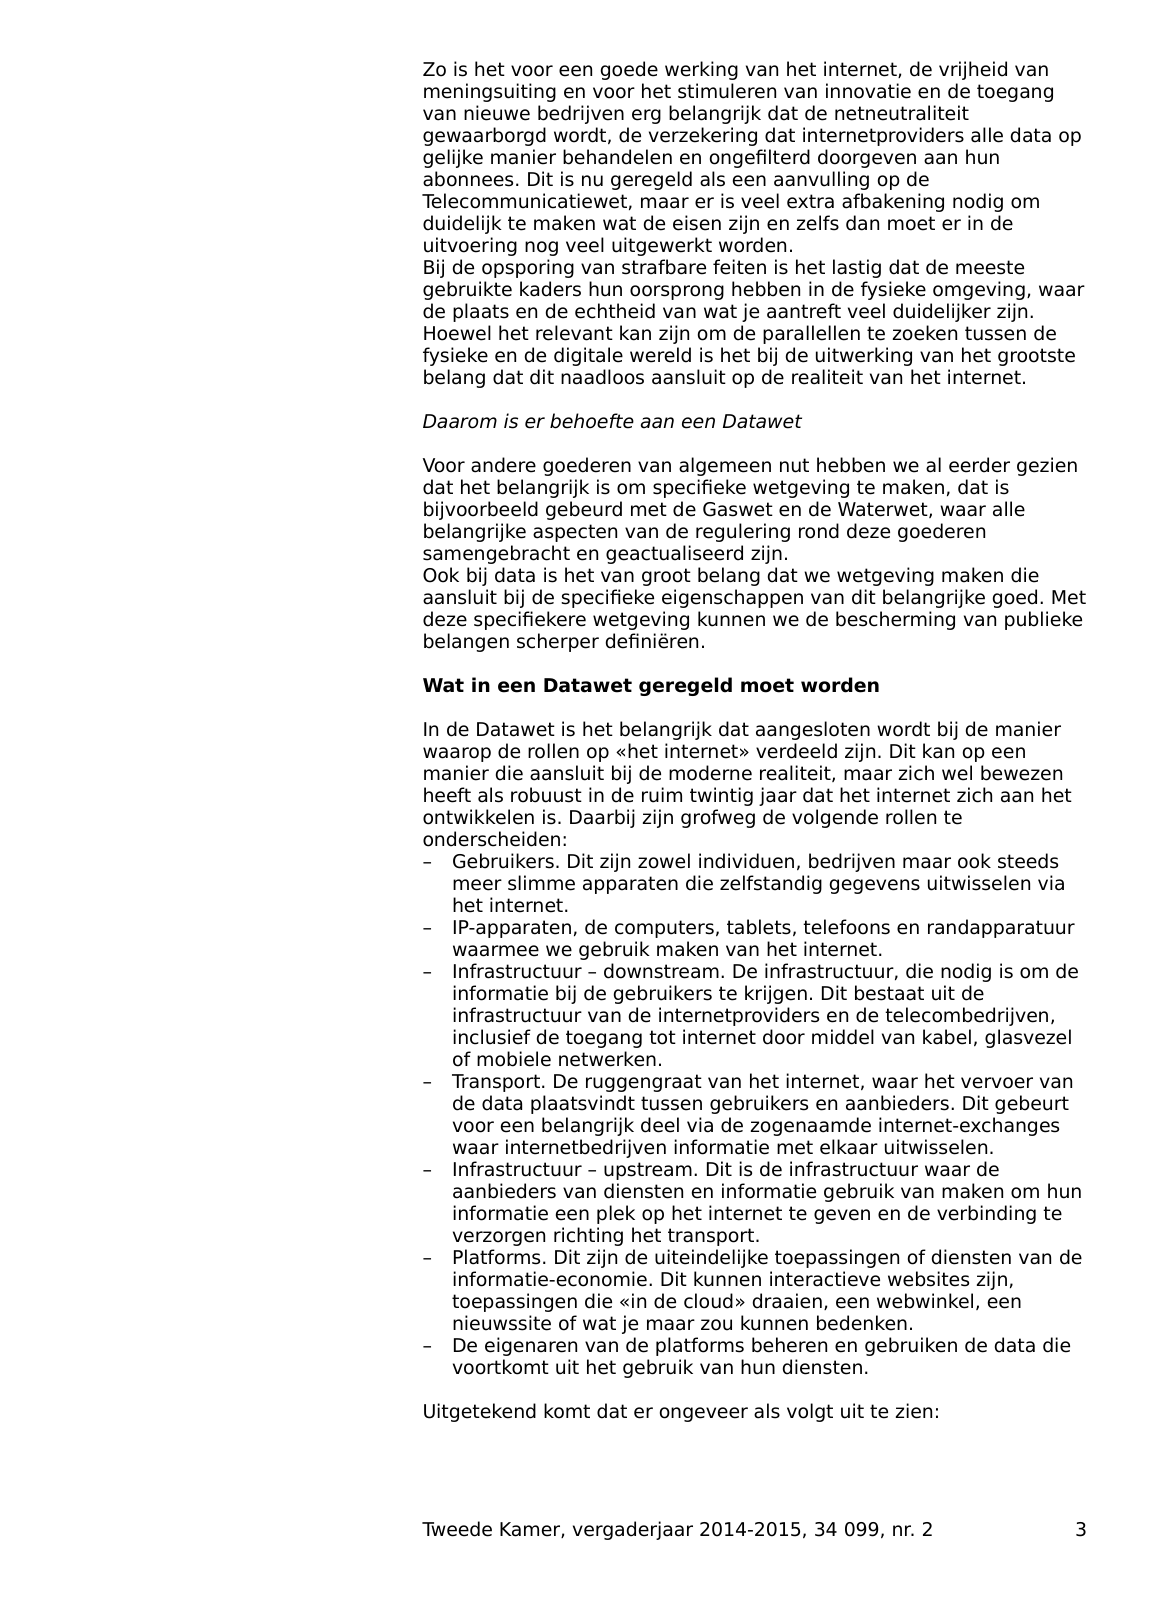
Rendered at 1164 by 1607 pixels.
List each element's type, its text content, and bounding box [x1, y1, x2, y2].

text – Infrastructuur – upstream. Dit is de infrastructuur waar de aanbieders van diensten en informatie gebruik van maken om hun informatie een plek op het internet te geven en de verbinding te verzorgen richting het transport. [422, 1159, 1087, 1247]
text – Gebruikers. Dit zijn zowel individuen, bedrijven maar ook steeds meer slimme apparaten die zelfstandig gegevens uitwisselen via het internet. [422, 851, 1087, 917]
text – Infrastructuur – downstream. De infrastructuur, die nodig is om de informatie bij de gebruikers te krijgen. Dit bestaat uit de infrastructuur van de internetproviders en de telecombedrijven, inclusief de toegang tot internet door middel van kabel, glasvezel of mobiele netwerken. [422, 961, 1087, 1071]
text – IP-apparaten, de computers, tablets, telefoons en randapparatuur waarmee we gebruik maken van het internet. [422, 917, 1087, 961]
text Voor andere goederen van algemeen nut hebben we al eerder gezien dat het belangrijk is om specifieke wetgeving te maken, dat is bijvoorbeeld gebeurd met de Gaswet en de Waterwet, waar alle belangrijke aspecten van de regulering rond deze goederen samengebracht en geactualiseerd zijn. [422, 455, 1087, 565]
text – Platforms. Dit zijn de uiteindelijke toepassingen of diensten van de informatie-economie. Dit kunnen interactieve websites zijn, toepassingen die «in de cloud» draaien, een webwinkel, een nieuwssite of wat je maar zou kunnen bedenken. [422, 1247, 1087, 1335]
subtitle Wat in een Datawet geregeld moet worden [422, 675, 1087, 697]
text – Transport. De ruggengraat van het internet, waar het vervoer van de data plaatsvindt tussen gebruikers en aanbieders. Dit gebeurt voor een belangrijk deel via de zogenaamde internet-exchanges waar internetbedrijven informatie met elkaar uitwisselen. [422, 1071, 1087, 1159]
text Zo is het voor een goede werking van het internet, de vrijheid van meningsuiting en voor het stimuleren van innovatie en de toegang van nieuwe bedrijven erg belangrijk dat de netneutraliteit gewaarborgd wordt, de verzekering dat internetproviders alle data op gelijke manier behandelen en ongefilterd doorgeven aan hun abonnees. Dit is nu geregeld als een aanvulling op de Telecommunicatiewet, maar er is veel extra afbakening nodig om duidelijk te maken wat de eisen zijn en zelfs dan moet er in de uitvoering nog veel uitgewerkt worden. [422, 59, 1087, 257]
text Uitgetekend komt dat er ongeveer als volgt uit te zien: [422, 1401, 1087, 1423]
subtitle Daarom is er behoefte aan een Datawet [422, 411, 1087, 433]
text In de Datawet is het belangrijk dat aangesloten wordt bij de manier waarop de rollen op «het internet» verdeeld zijn. Dit kan op een manier die aansluit bij de moderne realiteit, maar zich wel bewezen heeft als robuust in de ruim twintig jaar dat het internet zich aan het ontwikkelen is. Daarbij zijn grofweg de volgende rollen te onderscheiden: [422, 719, 1087, 851]
text Bij de opsporing van strafbare feiten is het lastig dat de meeste gebruikte kaders hun oorsprong hebben in de fysieke omgeving, waar de plaats en de echtheid van wat je aantreft veel duidelijker zijn. Hoewel het relevant kan zijn om de parallellen te zoeken tussen de fysieke en de digitale wereld is het bij de uitwerking van het grootste belang dat dit naadloos aansluit op de realiteit van het internet. [422, 257, 1087, 389]
text Ook bij data is het van groot belang dat we wetgeving maken die aansluit bij de specifieke eigenschappen van dit belangrijke goed. Met deze specifiekere wetgeving kunnen we de bescherming van publieke belangen scherper definiëren. [422, 565, 1087, 653]
text – De eigenaren van de platforms beheren en gebruiken de data die voortkomt uit het gebruik van hun diensten. [422, 1335, 1087, 1379]
